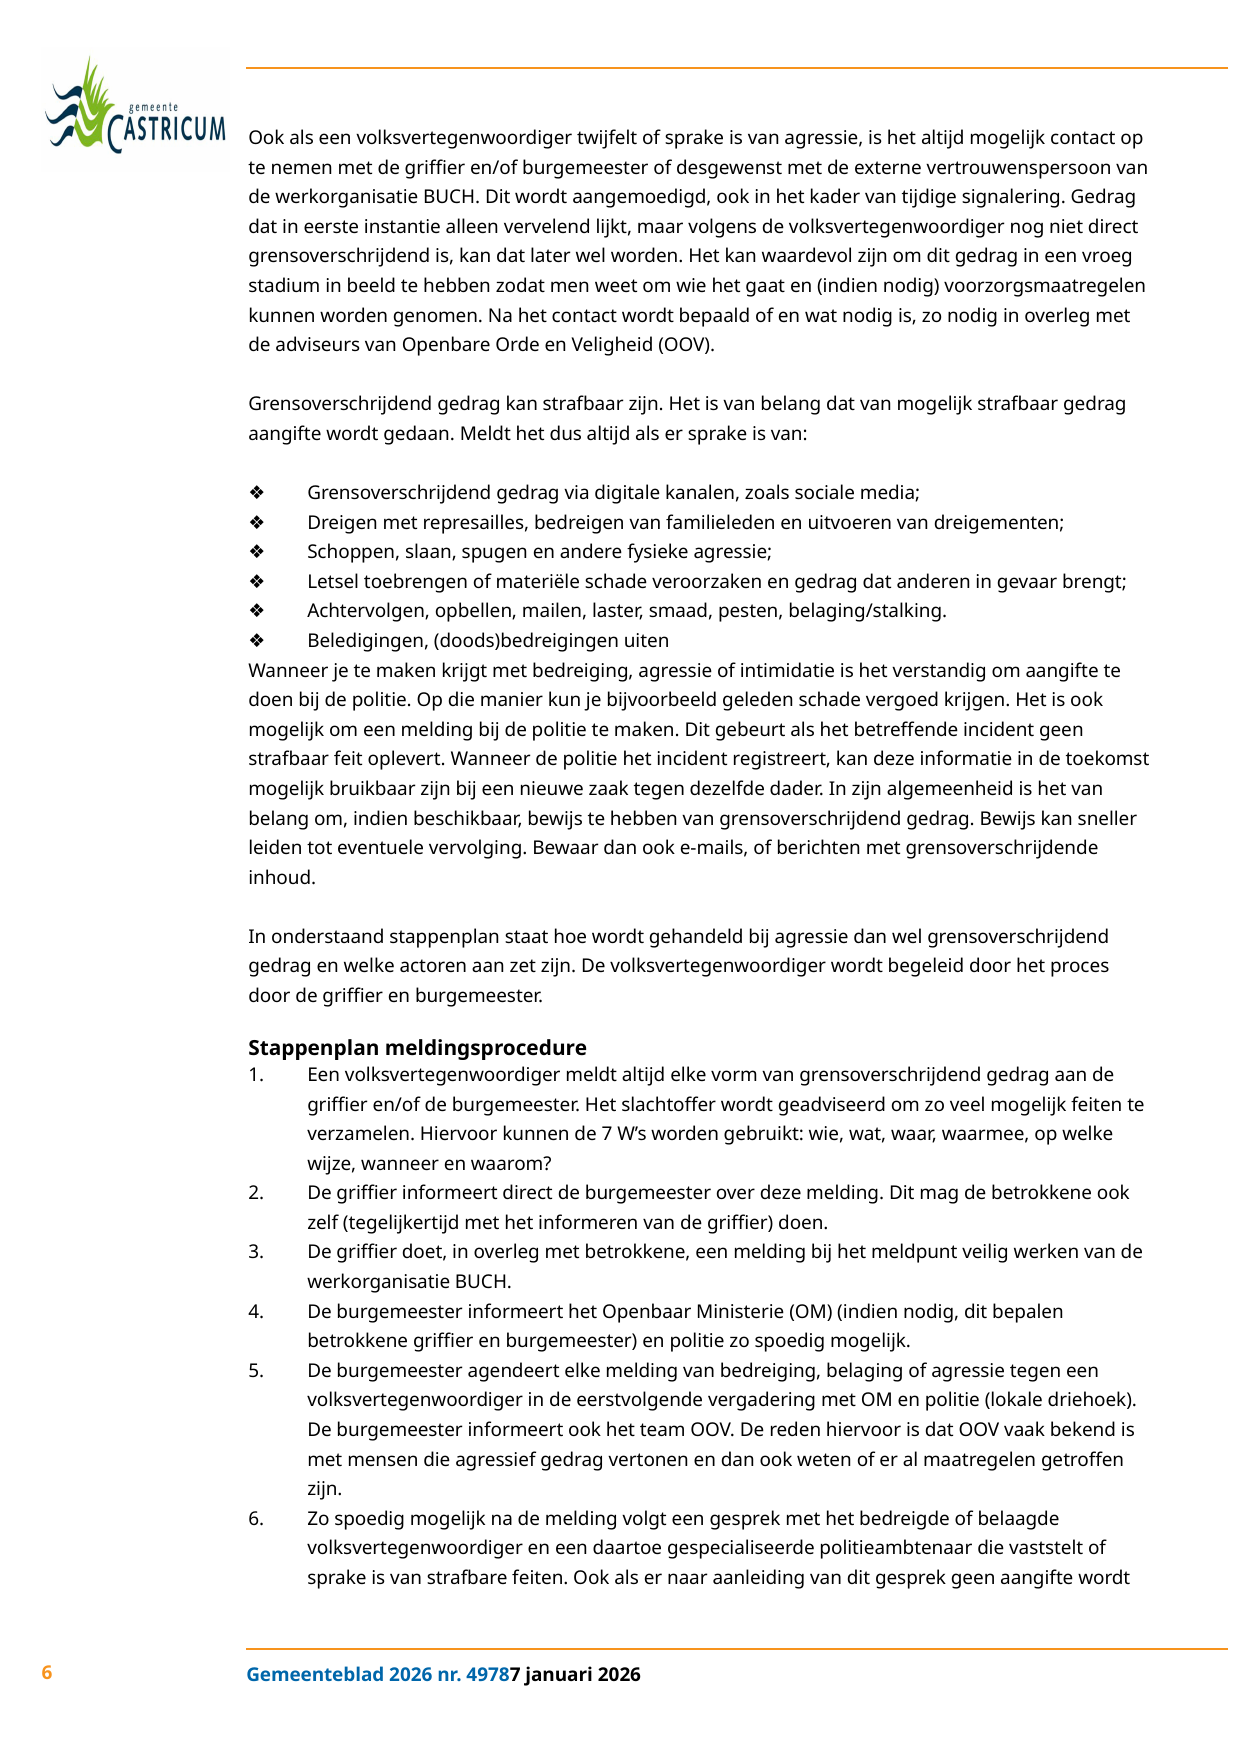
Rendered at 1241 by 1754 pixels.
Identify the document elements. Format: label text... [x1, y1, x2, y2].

picture [41, 47, 231, 172]
text Grensoverschrijdend gedrag kan strafbaar zijn. Het is van belang dat van mogelijk strafbaar gedrag aangifte wordt gedaan. Meldt het dus altijd als er sprake is van: [248, 391, 1152, 446]
list De griffier doet, in overleg met betrokkene, een melding bij het meldpunt veilig werken van de werkorganisatie BUCH. [248, 1239, 1152, 1294]
text Stappenplan meldingsprocedure [248, 1033, 1152, 1061]
text In onderstaand stappenplan staat hoe wordt gehandeld bij agressie dan wel grensoverschrijdend gedrag en welke actoren aan zet zijn. De volksvertegenwoordiger wordt begeleid door het proces door de griffier en burgemeester. [248, 923, 1152, 1008]
list Beledigingen, (doods)bedreigingen uiten [248, 627, 1152, 653]
list Dreigen met represailles, bedreigen van familieleden en uitvoeren van dreigementen; [248, 509, 1152, 535]
list De burgemeester agendeert elke melding van bedreiging, belaging of agressie tegen een volksvertegenwoordiger in de eerstvolgende vergadering met OM en politie (lokale driehoek). De burgemeester informeert ook het team OOV. De reden hiervoor is dat OOV vaak bekend is met mensen die agressief gedrag vertonen en dan ook weten of er al maatregelen getroffen zijn. [248, 1357, 1152, 1501]
list Achtervolgen, opbellen, mailen, laster, smaad, pesten, belaging/stalking. [248, 598, 1152, 623]
list Schoppen, slaan, spugen en andere fysieke agressie; [248, 538, 1152, 564]
list Een volksvertegenwoordiger meldt altijd elke vorm van grensoverschrijdend gedrag aan de griffier en/of de burgemeester. Het slachtoffer wordt geadviseerd om zo veel mogelijk feiten te verzamelen. Hiervoor kunnen de 7 W’s worden gebruikt: wie, wat, waar, waarmee, op welke wijze, wanneer en waarom? [248, 1061, 1152, 1176]
list De burgemeester informeert het Openbaar Ministerie (OM) (indien nodig, dit bepalen betrokkene griffier en burgemeester) en politie zo spoedig mogelijk. [248, 1298, 1152, 1353]
list De griffier informeert direct de burgemeester over deze melding. Dit mag de betrokkene ook zelf (tegelijkertijd met het informeren van de griffier) doen. [248, 1179, 1152, 1235]
list Grensoverschrijdend gedrag via digitale kanalen, zoals sociale media; [248, 479, 1152, 505]
text Wanneer je te maken krijgt met bedreiging, agressie of intimidatie is het verstandig om aangifte te doen bij de politie. Op die manier kun je bijvoorbeeld geleden schade vergoed krijgen. Het is ook mogelijk om een melding bij de politie te maken. Dit gebeurt als het betreffende incident geen strafbaar feit oplevert. Wanneer de politie het incident registreert, kan deze informatie in de toekomst mogelijk bruikbaar zijn bij een nieuwe zaak tegen dezelfde dader. In zijn algemeenheid is het van belang om, indien beschikbaar, bewijs te hebben van grensoverschrijdend gedrag. Bewijs kan sneller leiden tot eventuele vervolging. Bewaar dan ook e-mails, of berichten met grensoverschrijdende inhoud. [248, 657, 1152, 890]
list Zo spoedig mogelijk na de melding volgt een gesprek met het bedreigde of belaagde volksvertegenwoordiger en een daartoe gespecialiseerde politieambtenaar die vaststelt of sprake is van strafbare feiten. Ook als er naar aanleiding van dit gesprek geen aangifte wordt [248, 1505, 1152, 1590]
list Letsel toebrengen of materiële schade veroorzaken en gedrag dat anderen in gevaar brengt; [248, 568, 1152, 594]
text Ook als een volksvertegenwoordiger twijfelt of sprake is van agressie, is het altijd mogelijk contact op te nemen met de griffier en/of burgemeester of desgewenst met de externe vertrouwenspersoon van de werkorganisatie BUCH. Dit wordt aangemoedigd, ook in het kader van tijdige signalering. Gedrag dat in eerste instantie alleen vervelend lijkt, maar volgens de volksvertegenwoordiger nog niet direct grensoverschrijdend is, kan dat later wel worden. Het kan waardevol zijn om dit gedrag in een vroeg stadium in beeld te hebben zodat men weet om wie het gaat en (indien nodig) voorzorgsmaatregelen kunnen worden genomen. Na het contact wordt bepaald of en wat nodig is, zo nodig in overleg met de adviseurs van Openbare Orde en Veligheid (OOV). [248, 124, 1152, 357]
